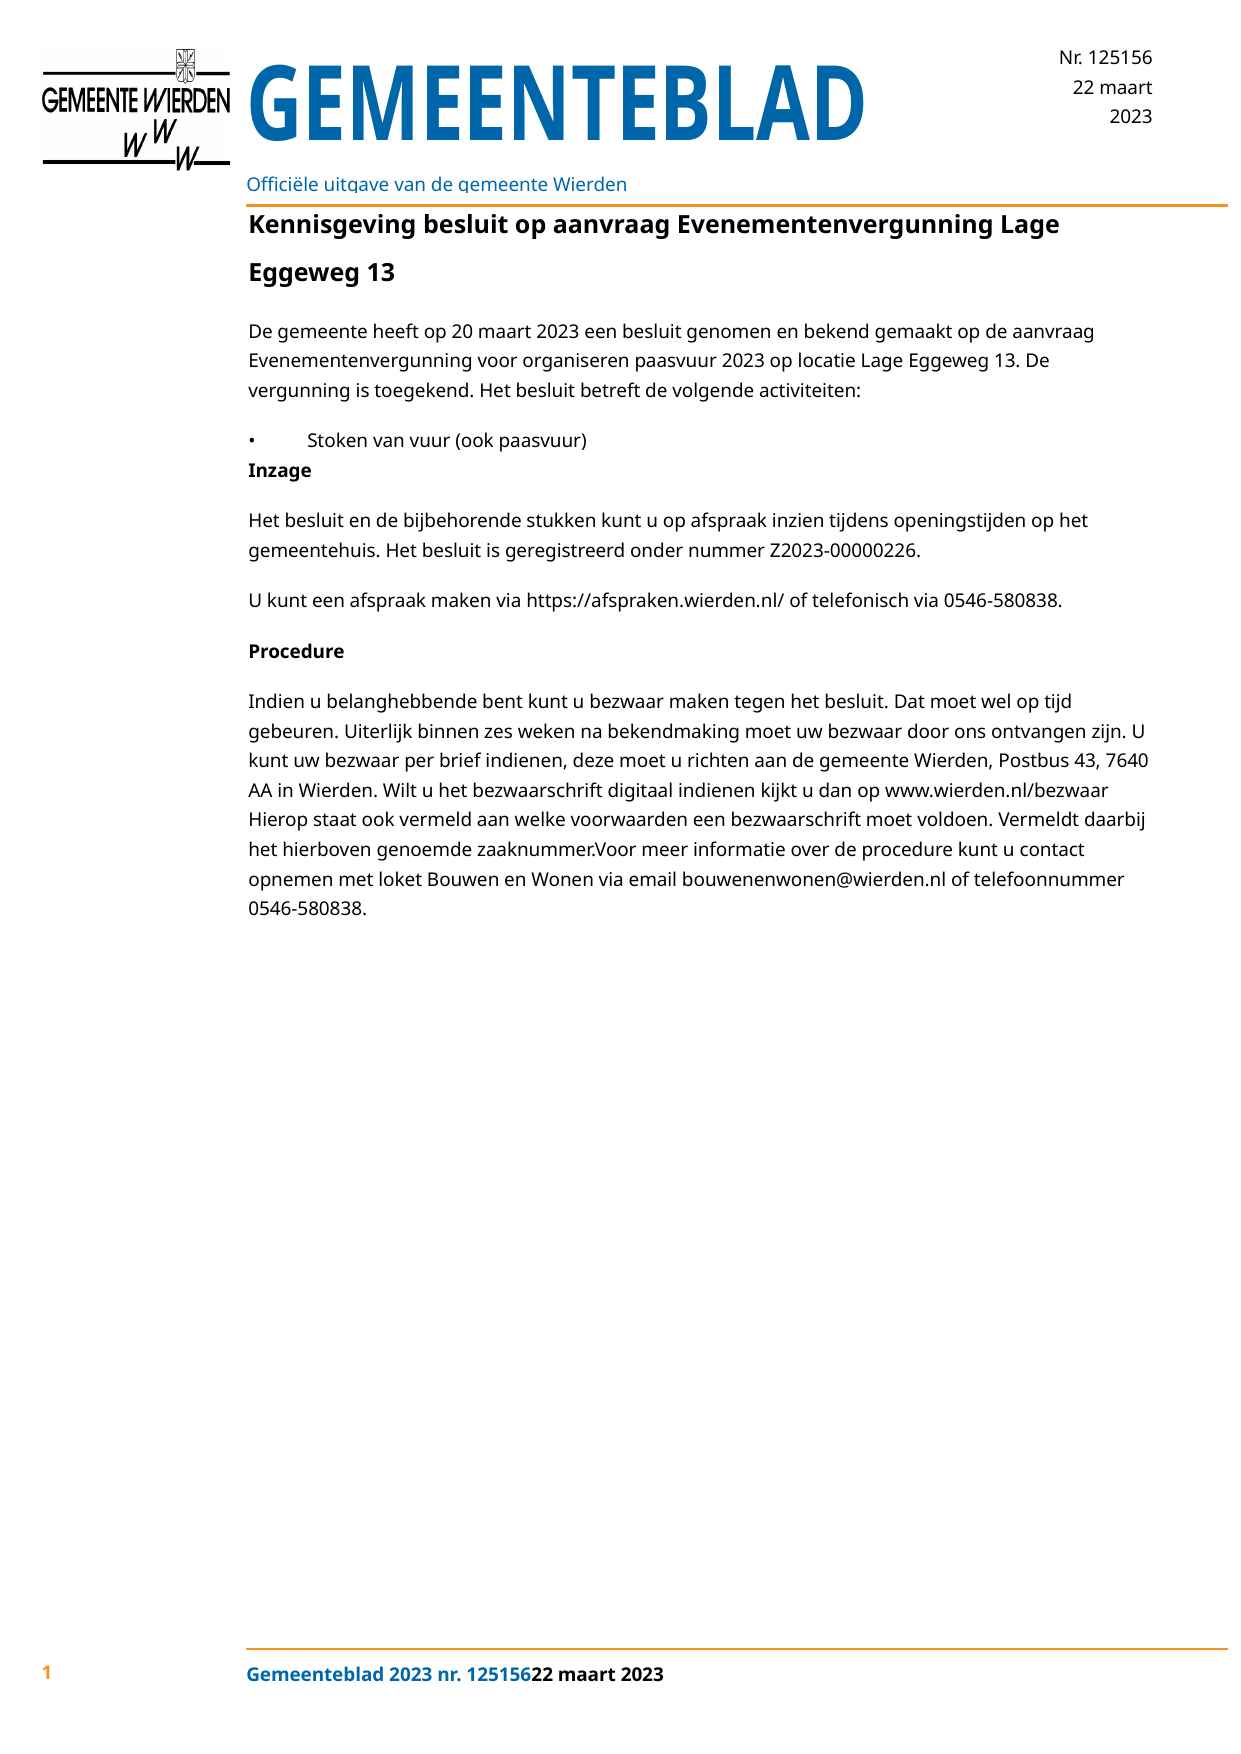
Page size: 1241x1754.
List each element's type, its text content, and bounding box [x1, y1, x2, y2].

text Procedure [248, 638, 1152, 664]
list Stoken van vuur (ook paasvuur) [248, 427, 1152, 453]
text U kunt een afspraak maken via https://afspraken.wierden.nl/ of telefonisch via 0546-580838. [248, 587, 1152, 613]
picture [41, 47, 231, 172]
text Indien u belanghebbende bent kunt u bezwaar maken tegen het besluit. Dat moet wel op tijd gebeuren. Uiterlijk binnen zes weken na bekendmaking moet uw bezwaar door ons ontvangen zijn. U kunt uw bezwaar per brief indienen, deze moet u richten aan de gemeente Wierden, Postbus 43, 7640 AA in Wierden. Wilt u het bezwaarschrift digitaal indienen kijkt u dan op www.wierden.nl/bezwaar Hierop staat ook vermeld aan welke voorwaarden een bezwaarschrift moet voldoen. Vermeldt daarbij het hierboven genoemde zaaknummer.Voor meer informatie over de procedure kunt u contact opnemen met loket Bouwen en Wonen via email bouwenenwonen@wierden.nl of telefoonnummer 0546-580838. [248, 688, 1152, 921]
text Het besluit en de bijbehorende stukken kunt u op afspraak inzien tijdens openingstijden op het gemeentehuis. Het besluit is geregistreerd onder nummer Z2023-00000226. [248, 507, 1152, 563]
text De gemeente heeft op 20 maart 2023 een besluit genomen en bekend gemaakt op de aanvraag Evenementenvergunning voor organiseren paasvuur 2023 op locatie Lage Eggeweg 13. De vergunning is toegekend. Het besluit betreft de volgende activiteiten: [248, 318, 1152, 403]
text Inzage [248, 457, 1152, 483]
text Kennisgeving besluit op aanvraag Evenementenvergunning Lage Eggeweg 13 [248, 207, 1152, 288]
